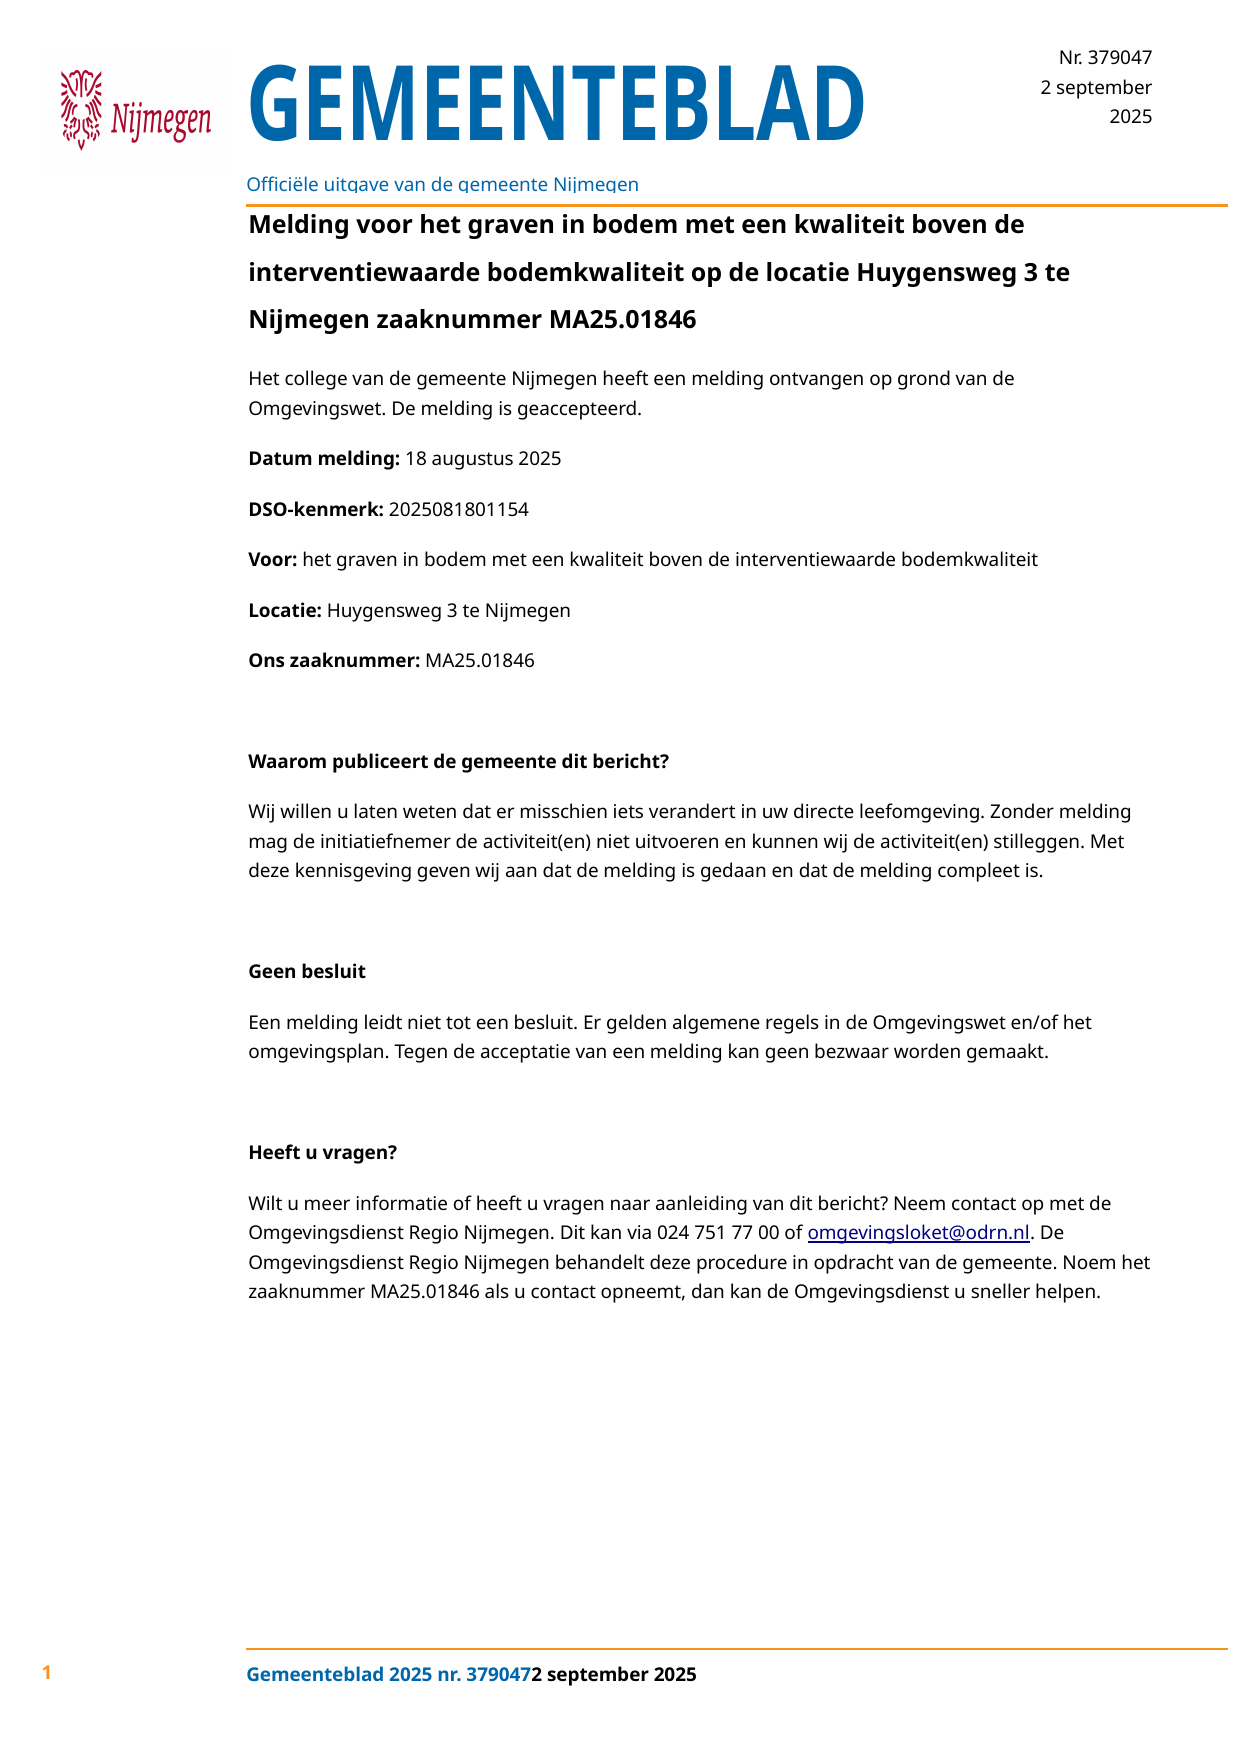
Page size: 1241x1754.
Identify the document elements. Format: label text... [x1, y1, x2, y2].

text Wij willen u laten weten dat er misschien iets verandert in uw directe leefomgeving. Zonder melding mag de initiatiefnemer de activiteit(en) niet uitvoeren en kunnen wij de activiteit(en) stilleggen. Met deze kennisgeving geven wij aan dat de melding is gedaan en dat de melding compleet is. [248, 798, 1152, 883]
text Waarom publiceert de gemeente dit bericht? [248, 748, 1152, 774]
text Geen besluit [248, 958, 1152, 984]
text DSO-kenmerk: 2025081801154 [248, 496, 1152, 522]
text Heeft u vragen? [248, 1139, 1152, 1165]
picture [41, 47, 231, 172]
text Wilt u meer informatie of heeft u vragen naar aanleiding van dit bericht? Neem contact op met de Omgevingsdienst Regio Nijmegen. Dit kan via 024 751 77 00 of omgevingsloket@odrn.nl. De Omgevingsdienst Regio Nijmegen behandelt deze procedure in opdracht van de gemeente. Noem het zaaknummer MA25.01846 als u contact opneemt, dan kan de Omgevingsdienst u sneller helpen. [248, 1190, 1152, 1304]
text Locatie: Huygensweg 3 te Nijmegen [248, 597, 1152, 622]
text Een melding leidt niet tot een besluit. Er gelden algemene regels in de Omgevingswet en/of het omgevingsplan. Tegen de acceptatie van een melding kan geen bezwaar worden gemaakt. [248, 1009, 1152, 1064]
text Het college van de gemeente Nijmegen heeft een melding ontvangen op grond van de Omgevingswet. De melding is geaccepteerd. [248, 366, 1152, 421]
text Ons zaaknummer: MA25.01846 [248, 647, 1152, 673]
text Datum melding: 18 augustus 2025 [248, 446, 1152, 471]
text Voor: het graven in bodem met een kwaliteit boven de interventiewaarde bodemkwaliteit [248, 546, 1152, 572]
text Melding voor het graven in bodem met een kwaliteit boven de interventiewaarde bodemkwaliteit op de locatie Huygensweg 3 te Nijmegen zaaknummer MA25.01846 [248, 207, 1152, 336]
